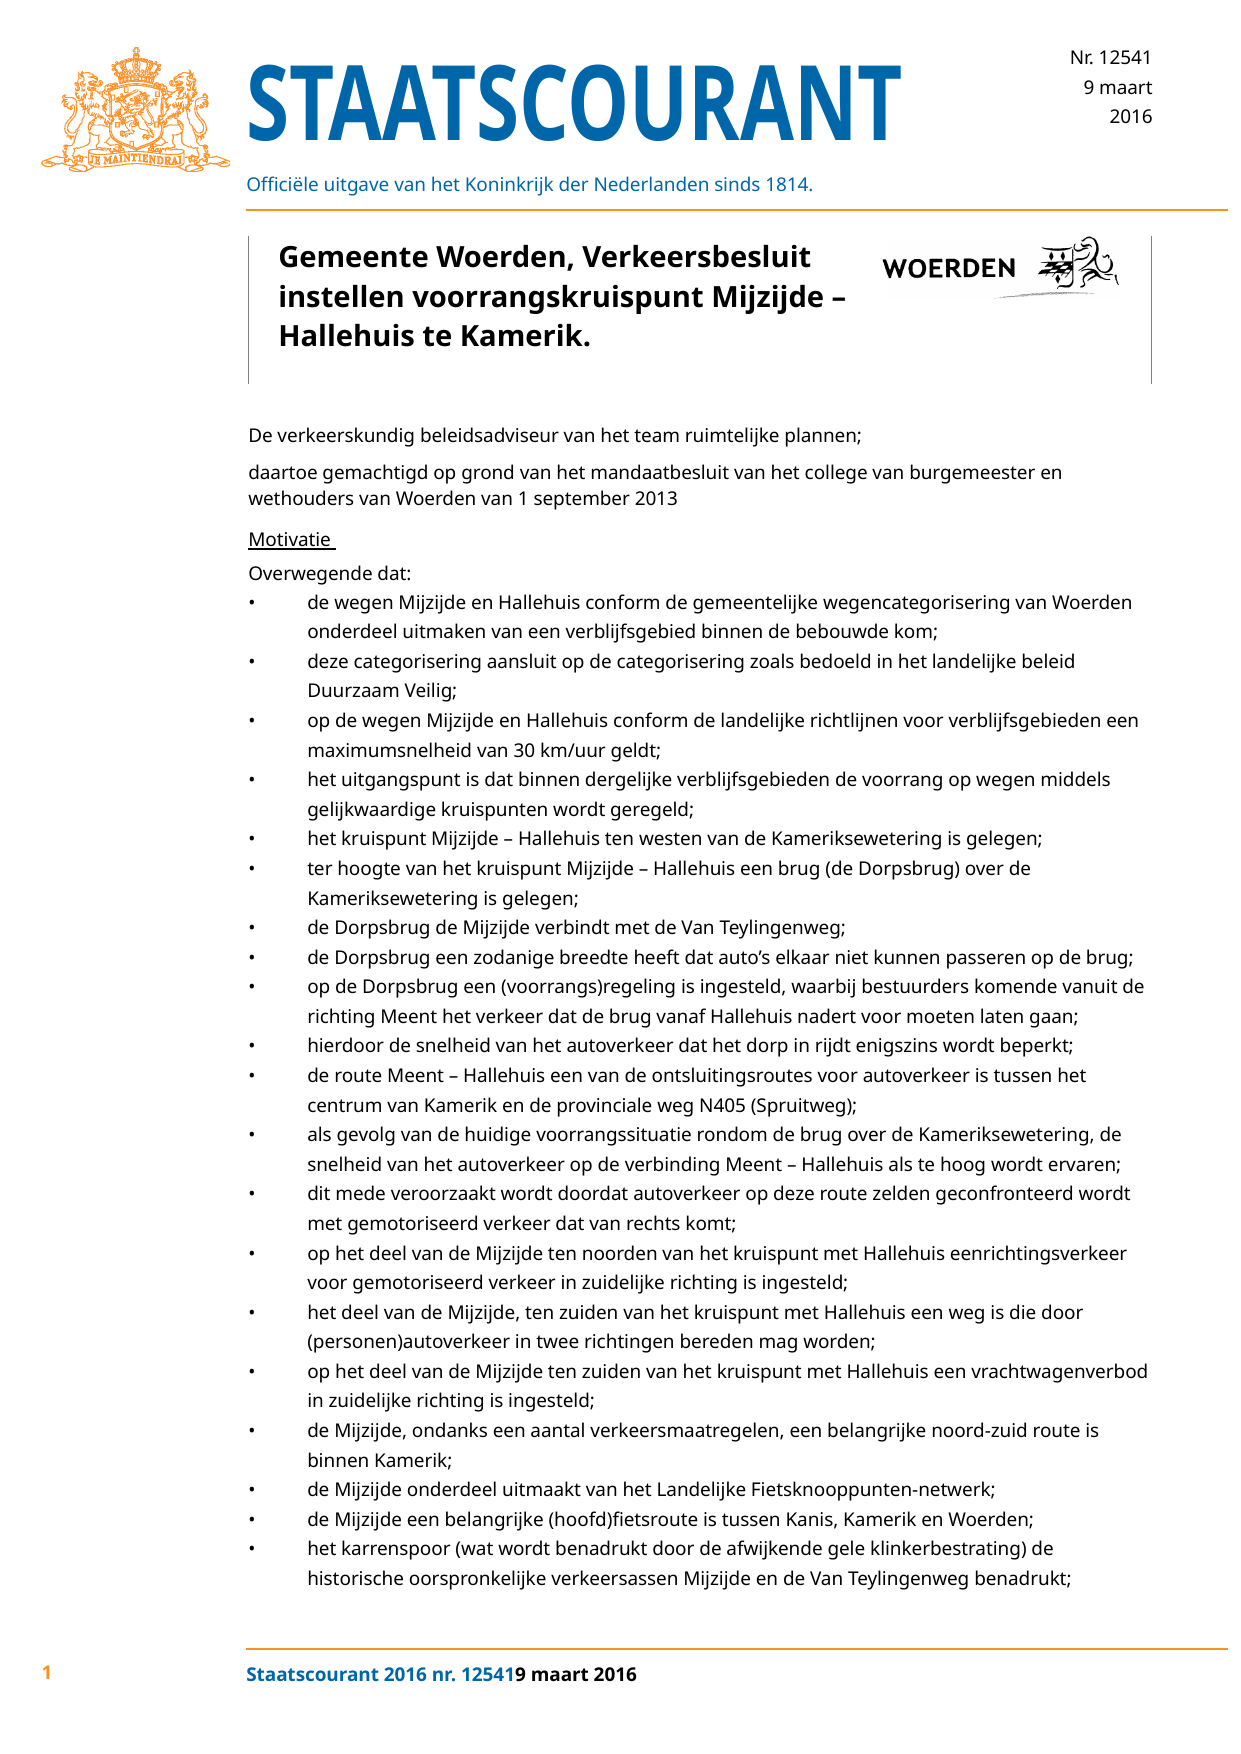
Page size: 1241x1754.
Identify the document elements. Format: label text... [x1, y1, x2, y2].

list hierdoor de snelheid van het autoverkeer dat het dorp in rijdt enigszins wordt beperkt; [248, 1033, 1152, 1058]
text Motivatie [248, 527, 1152, 552]
list de Mijzijde onderdeel uitmaakt van het Landelijke Fietsknooppunten-netwerk; [248, 1476, 1152, 1502]
list de Mijzijde, ondanks een aantal verkeersmaatregelen, een belangrijke noord-zuid route is binnen Kamerik; [248, 1417, 1152, 1473]
list ter hoogte van het kruispunt Mijzijde – Hallehuis een brug (de Dorpsbrug) over de Kameriksewetering is gelegen; [248, 855, 1152, 911]
list de Dorpsbrug de Mijzijde verbindt met de Van Teylingenweg; [248, 914, 1152, 940]
picture [41, 47, 231, 172]
list op het deel van de Mijzijde ten noorden van het kruispunt met Hallehuis eenrichtingsverkeer voor gemotoriseerd verkeer in zuidelijke richting is ingesteld; [248, 1240, 1152, 1295]
list als gevolg van de huidige voorrangssituatie rondom de brug over de Kameriksewetering, de snelheid van het autoverkeer op de verbinding Meent – Hallehuis als te hoog wordt ervaren; [248, 1121, 1152, 1177]
list op de Dorpsbrug een (voorrangs)regeling is ingesteld, waarbij bestuurders komende vanuit de richting Meent het verkeer dat de brug vanaf Hallehuis nadert voor moeten laten gaan; [248, 973, 1152, 1029]
list het uitgangspunt is dat binnen dergelijke verblijfsgebieden de voorrang op wegen middels gelijkwaardige kruispunten wordt geregeld; [248, 766, 1152, 822]
table_header [850, 236, 1151, 384]
list de route Meent – Hallehuis een van de ontsluitingsroutes voor autoverkeer is tussen het centrum van Kamerik en de provinciale weg N405 (Spruitweg); [248, 1062, 1152, 1118]
list de wegen Mijzijde en Hallehuis conform de gemeentelijke wegencategorisering van Woerden onderdeel uitmaken van een verblijfsgebied binnen de bebouwde kom; [248, 589, 1152, 644]
list op de wegen Mijzijde en Hallehuis conform de landelijke richtlijnen voor verblijfsgebieden een maximumsnelheid van 30 km/uur geldt; [248, 707, 1152, 763]
text De verkeerskundig beleidsadviseur van het team ruimtelijke plannen; [248, 422, 1152, 448]
list deze categorisering aansluit op de categorisering zoals bedoeld in het landelijke beleid Duurzaam Veilig; [248, 648, 1152, 703]
list het karrenspoor (wat wordt benadrukt door de afwijkende gele klinkerbestrating) de historische oorspronkelijke verkeersassen Mijzijde en de Van Teylingenweg benadrukt; [248, 1536, 1152, 1591]
list dit mede veroorzaakt wordt doordat autoverkeer op deze route zelden geconfronteerd wordt met gemotoriseerd verkeer dat van rechts komt; [248, 1181, 1152, 1236]
picture [882, 236, 1119, 299]
list de Dorpsbrug een zodanige breedte heeft dat auto’s elkaar niet kunnen passeren op de brug; [248, 944, 1152, 970]
list het deel van de Mijzijde, ten zuiden van het kruispunt met Hallehuis een weg is die door (personen)autoverkeer in twee richtingen bereden mag worden; [248, 1299, 1152, 1354]
table_header Gemeente Woerden, Verkeersbesluit instellen voorrangskruispunt Mijzijde – Hallehuis te Kamerik. [249, 236, 850, 384]
text Overwegende dat: [248, 561, 1152, 586]
list het kruispunt Mijzijde – Hallehuis ten westen van de Kameriksewetering is gelegen; [248, 826, 1152, 851]
text daartoe gemachtigd op grond van het mandaatbesluit van het college van burgemeester en wethouders van Woerden van 1 september 2013 [248, 459, 1152, 510]
list de Mijzijde een belangrijke (hoofd)fietsroute is tussen Kanis, Kamerik en Woerden; [248, 1506, 1152, 1532]
list op het deel van de Mijzijde ten zuiden van het kruispunt met Hallehuis een vrachtwagenverbod in zuidelijke richting is ingesteld; [248, 1358, 1152, 1413]
